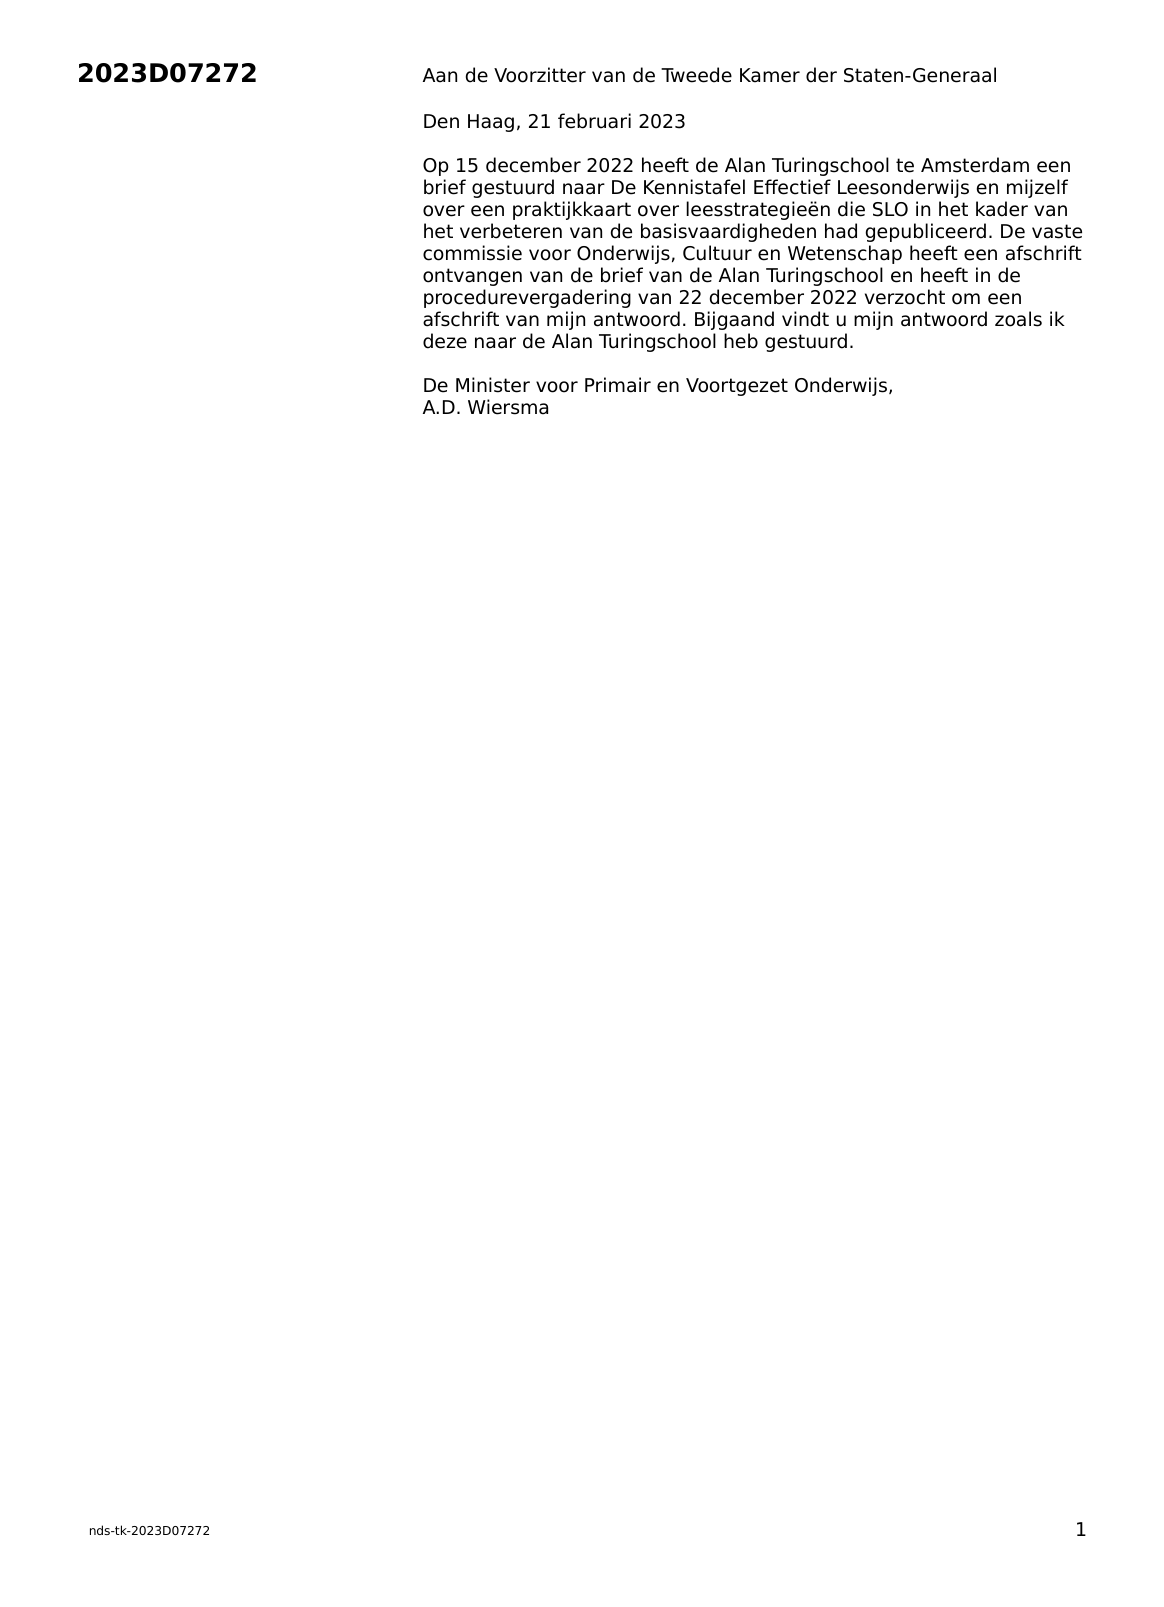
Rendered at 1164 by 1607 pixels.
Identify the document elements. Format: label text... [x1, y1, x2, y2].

text Den Haag, 21 februari 2023 [422, 111, 1087, 133]
text De Minister voor Primair en Voortgezet Onderwijs, [422, 375, 1087, 397]
text nds-tk-2023D07272 [88, 1524, 323, 1538]
text 2023D07272 Aan de Voorzitter van de Tweede Kamer der Staten-Generaal [77, 59, 1087, 89]
text Op 15 december 2022 heeft de Alan Turingschool te Amsterdam een brief gestuurd naar De Kennistafel Effectief Leesonderwijs en mijzelf over een praktijkkaart over leesstrategieën die SLO in het kader van het verbeteren van de basisvaardigheden had gepubliceerd. De vaste commissie voor Onderwijs, Cultuur en Wetenschap heeft een afschrift ontvangen van de brief van de Alan Turingschool en heeft in de procedurevergadering van 22 december 2022 verzocht om een afschrift van mijn antwoord. Bijgaand vindt u mijn antwoord zoals ik deze naar de Alan Turingschool heb gestuurd. [422, 155, 1087, 353]
text A.D. Wiersma [422, 397, 1087, 419]
